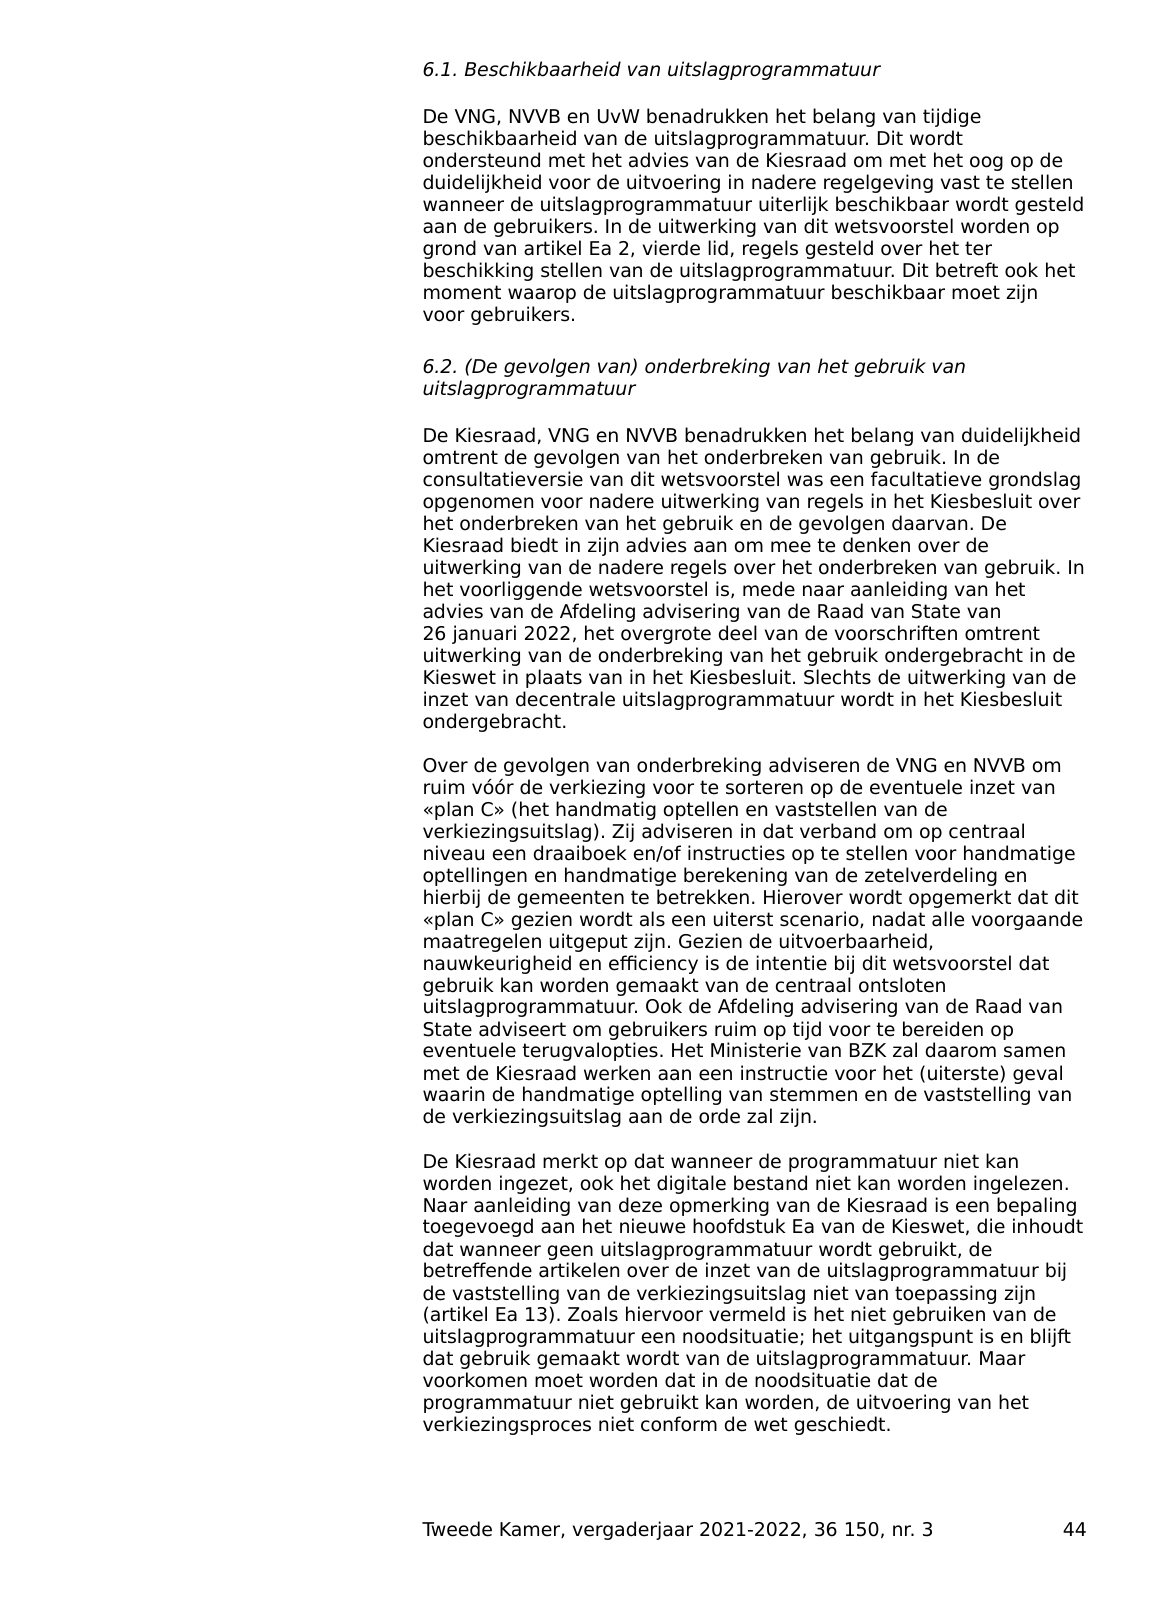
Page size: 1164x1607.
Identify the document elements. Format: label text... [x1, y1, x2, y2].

text Over de gevolgen van onderbreking adviseren de VNG en NVVB om ruim vóór de verkiezing voor te sorteren op de eventuele inzet van «plan C» (het handmatig optellen en vaststellen van de verkiezingsuitslag). Zij adviseren in dat verband om op centraal niveau een draaiboek en/of instructies op te stellen voor handmatige optellingen en handmatige berekening van de zetelverdeling en hierbij de gemeenten te betrekken. Hierover wordt opgemerkt dat dit «plan C» gezien wordt als een uiterst scenario, nadat alle voorgaande maatregelen uitgeput zijn. Gezien de uitvoerbaarheid, nauwkeurigheid en efficiency is de intentie bij dit wetsvoorstel dat gebruik kan worden gemaakt van de centraal ontsloten uitslagprogrammatuur. Ook de Afdeling advisering van de Raad van State adviseert om gebruikers ruim op tijd voor te bereiden op eventuele terugvalopties. Het Ministerie van BZK zal daarom samen met de Kiesraad werken aan een instructie voor het (uiterste) geval waarin de handmatige optelling van stemmen en de vaststelling van de verkiezingsuitslag aan de orde zal zijn. [422, 755, 1087, 1128]
text De VNG, NVVB en UvW benadrukken het belang van tijdige beschikbaarheid van de uitslagprogrammatuur. Dit wordt ondersteund met het advies van de Kiesraad om met het oog op de duidelijkheid voor de uitvoering in nadere regelgeving vast te stellen wanneer de uitslagprogrammatuur uiterlijk beschikbaar wordt gesteld aan de gebruikers. In de uitwerking van dit wetsvoorstel worden op grond van artikel Ea 2, vierde lid, regels gesteld over het ter beschikking stellen van de uitslagprogrammatuur. Dit betreft ook het moment waarop de uitslagprogrammatuur beschikbaar moet zijn voor gebruikers. [422, 106, 1087, 326]
text De Kiesraad merkt op dat wanneer de programmatuur niet kan worden ingezet, ook het digitale bestand niet kan worden ingelezen. Naar aanleiding van deze opmerking van de Kiesraad is een bepaling toegevoegd aan het nieuwe hoofdstuk Ea van de Kieswet, die inhoudt dat wanneer geen uitslagprogrammatuur wordt gebruikt, de betreffende artikelen over de inzet van de uitslagprogrammatuur bij de vaststelling van de verkiezingsuitslag niet van toepassing zijn (artikel Ea 13). Zoals hiervoor vermeld is het niet gebruiken van de uitslagprogrammatuur een noodsituatie; het uitgangspunt is en blijft dat gebruik gemaakt wordt van de uitslagprogrammatuur. Maar voorkomen moet worden dat in de noodsituatie dat de programmatuur niet gebruikt kan worden, de uitvoering van het verkiezingsproces niet conform de wet geschiedt. [422, 1151, 1087, 1436]
subtitle 6.1. Beschikbaarheid van uitslagprogrammatuur [422, 59, 1087, 81]
text De Kiesraad, VNG en NVVB benadrukken het belang van duidelijkheid omtrent de gevolgen van het onderbreken van gebruik. In de consultatieversie van dit wetsvoorstel was een facultatieve grondslag opgenomen voor nadere uitwerking van regels in het Kiesbesluit over het onderbreken van het gebruik en de gevolgen daarvan. De Kiesraad biedt in zijn advies aan om mee te denken over de uitwerking van de nadere regels over het onderbreken van gebruik. In het voorliggende wetsvoorstel is, mede naar aanleiding van het advies van de Afdeling advisering van de Raad van State van 26 januari 2022, het overgrote deel van de voorschriften omtrent uitwerking van de onderbreking van het gebruik ondergebracht in de Kieswet in plaats van in het Kiesbesluit. Slechts de uitwerking van de inzet van decentrale uitslagprogrammatuur wordt in het Kiesbesluit ondergebracht. [422, 425, 1087, 732]
subtitle 6.2. (De gevolgen van) onderbreking van het gebruik van uitslagprogrammatuur [422, 356, 1087, 400]
